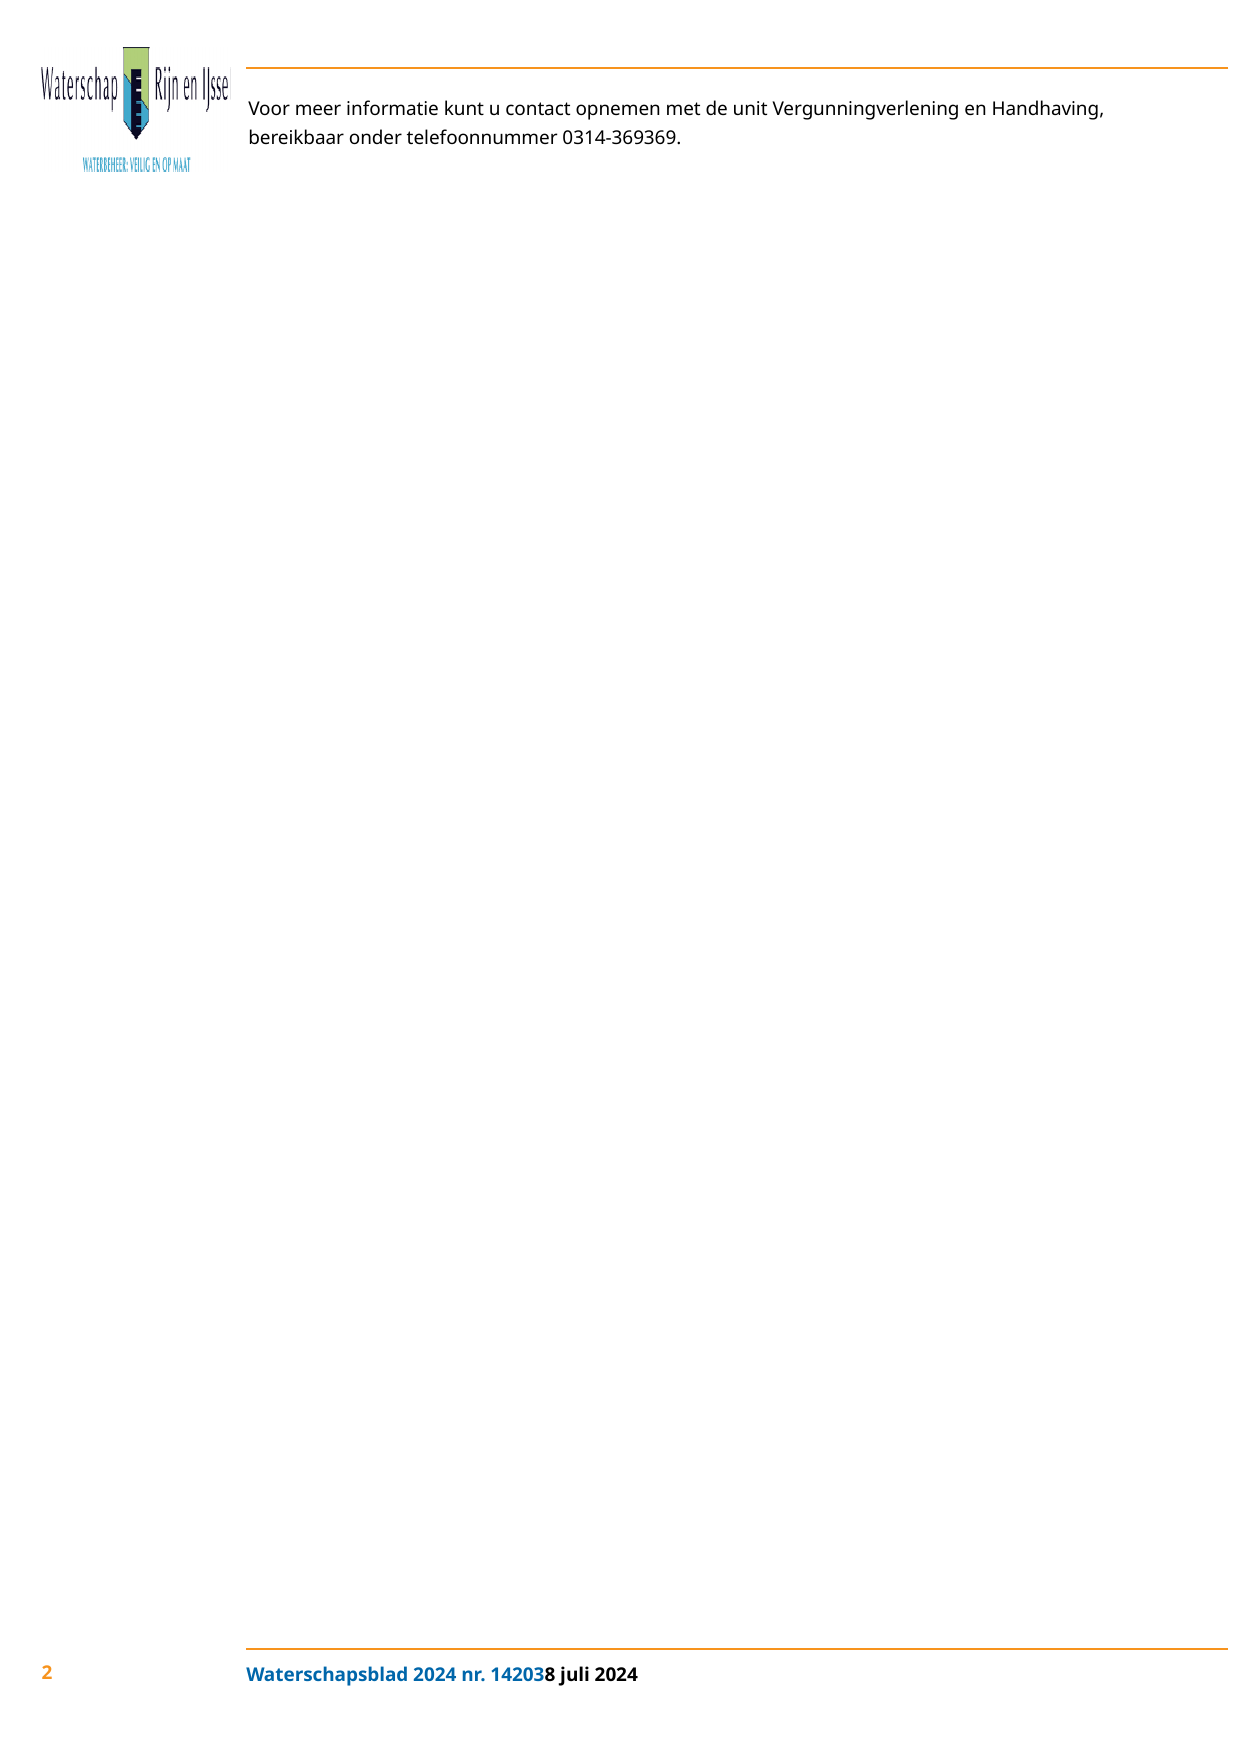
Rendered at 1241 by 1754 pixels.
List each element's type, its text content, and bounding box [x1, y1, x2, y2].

picture [41, 47, 231, 172]
text Voor meer informatie kunt u contact opnemen met de unit Vergunningverlening en Handhaving, bereikbaar onder telefoonnummer 0314-369369. [248, 95, 1152, 150]
